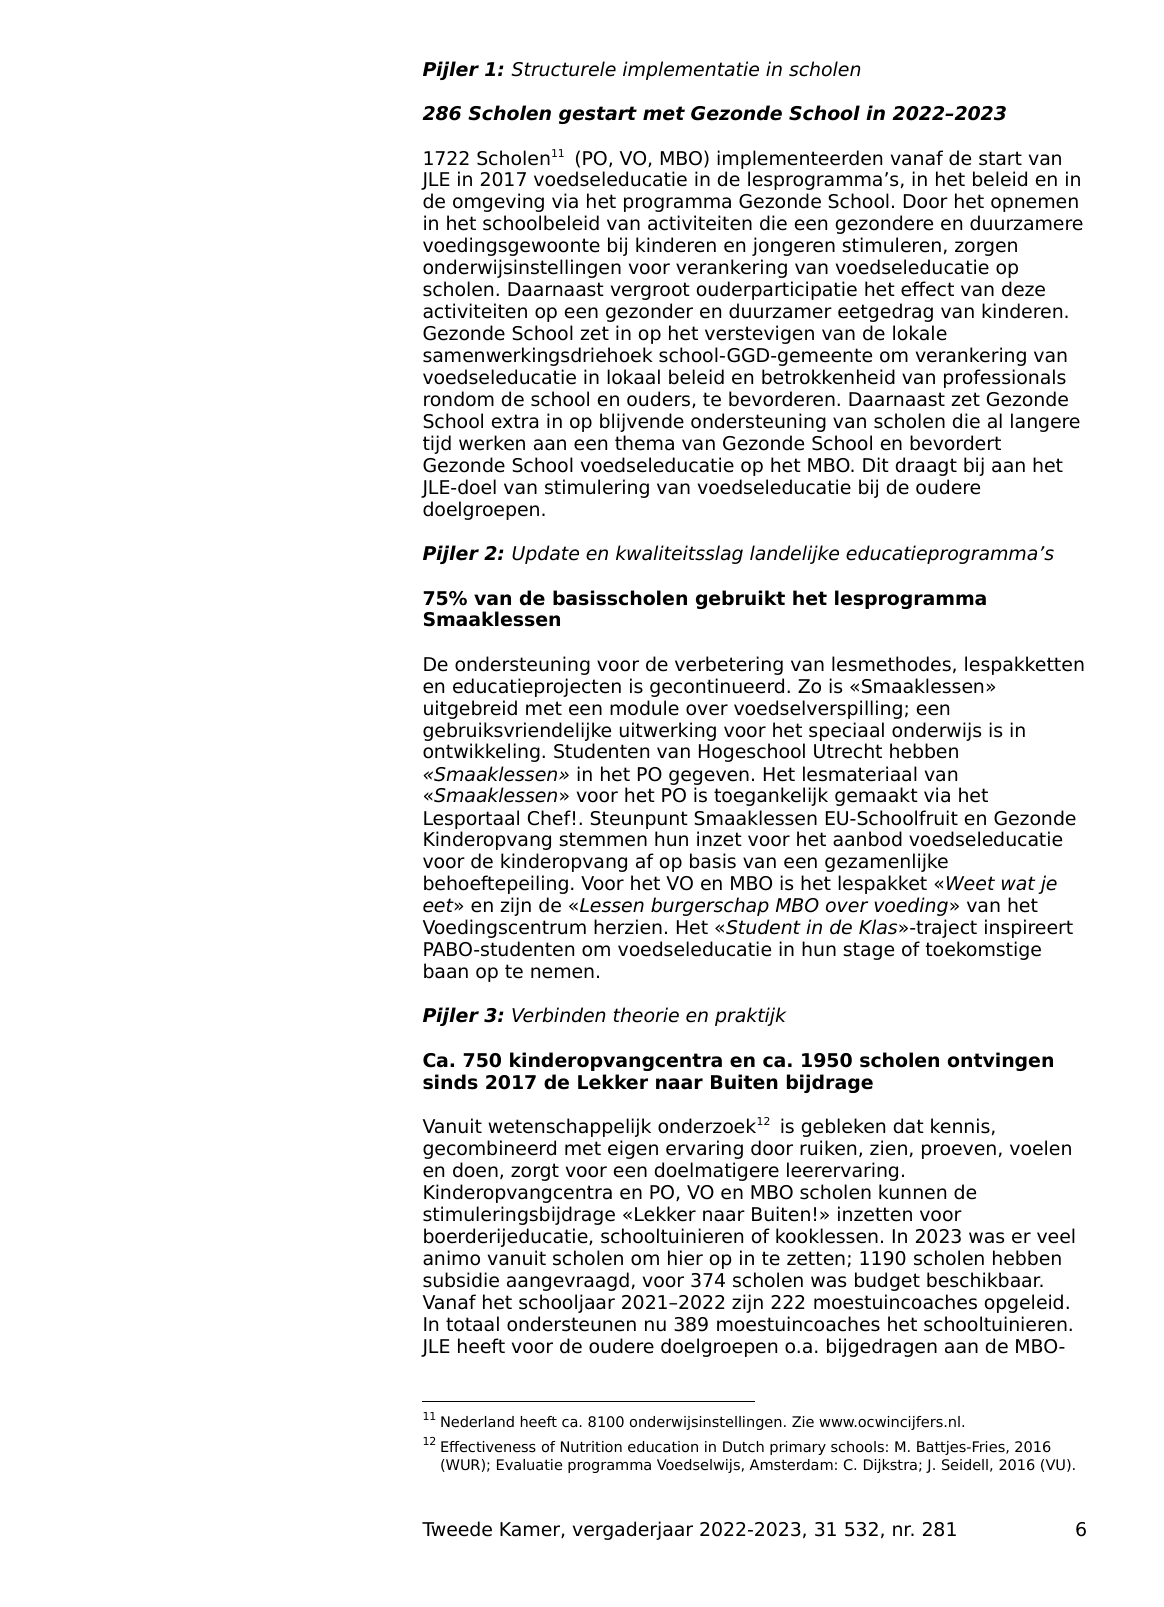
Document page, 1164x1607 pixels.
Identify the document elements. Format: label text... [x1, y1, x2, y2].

subtitle 75% van de basisscholen gebruikt het lesprogramma Smaaklessen [422, 587, 1087, 631]
text Effectiveness of Nutrition education in Dutch primary schools: M. Battjes-Fries, 2016 (WUR); Evaluatie programma Voedselwijs, Amsterdam: C. Dijkstra; J. Seidell, 2016 (VU). [422, 1435, 1087, 1474]
subtitle 286 Scholen gestart met Gezonde School in 2022–2023 [422, 103, 1087, 125]
text Nederland heeft ca. 8100 onderwijsinstellingen. Zie www.ocwincijfers.nl. [422, 1410, 1087, 1432]
text 1722 Scholen (PO, VO, MBO) implementeerden vanaf de start van JLE in 2017 voedseleducatie in de lesprogramma’s, in het beleid en in de omgeving via het programma Gezonde School. Door het opnemen in het schoolbeleid van activiteiten die een gezondere en duurzamere voedingsgewoonte bij kinderen en jongeren stimuleren, zorgen onderwijsinstellingen voor verankering van voedseleducatie op scholen. Daarnaast vergroot ouderparticipatie het effect van deze activiteiten op een gezonder en duurzamer eetgedrag van kinderen. Gezonde School zet in op het verstevigen van de lokale samenwerkingsdriehoek school-GGD-gemeente om verankering van voedseleducatie in lokaal beleid en betrokkenheid van professionals rondom de school en ouders, te bevorderen. Daarnaast zet Gezonde School extra in op blijvende ondersteuning van scholen die al langere tijd werken aan een thema van Gezonde School en bevordert Gezonde School voedseleducatie op het MBO. Dit draagt bij aan het JLE-doel van stimulering van voedseleducatie bij de oudere doelgroepen. [422, 147, 1087, 521]
subtitle Pijler 3: Verbinden theorie en praktijk [422, 1005, 1087, 1027]
subtitle Pijler 1: Structurele implementatie in scholen [422, 59, 1087, 81]
text De ondersteuning voor de verbetering van lesmethodes, lespakketten en educatieprojecten is gecontinueerd. Zo is «Smaaklessen» uitgebreid met een module over voedselverspilling; een gebruiksvriendelijke uitwerking voor het speciaal onderwijs is in ontwikkeling. Studenten van Hogeschool Utrecht hebben «Smaaklessen» in het PO gegeven. Het lesmateriaal van «Smaaklessen» voor het PO is toegankelijk gemaakt via het Lesportaal Chef!. Steunpunt Smaaklessen EU-Schoolfruit en Gezonde Kinderopvang stemmen hun inzet voor het aanbod voedseleducatie voor de kinderopvang af op basis van een gezamenlijke behoeftepeiling. Voor het VO en MBO is het lespakket «Weet wat je eet» en zijn de «Lessen burgerschap MBO over voeding» van het Voedingscentrum herzien. Het «Student in de Klas»-traject inspireert PABO-studenten om voedseleducatie in hun stage of toekomstige baan op te nemen. [422, 653, 1087, 983]
subtitle Pijler 2: Update en kwaliteitsslag landelijke educatieprogramma’s [422, 543, 1087, 565]
subtitle Ca. 750 kinderopvangcentra en ca. 1950 scholen ontvingen sinds 2017 de Lekker naar Buiten bijdrage [422, 1049, 1087, 1093]
text Vanuit wetenschappelijk onderzoek is gebleken dat kennis, gecombineerd met eigen ervaring door ruiken, zien, proeven, voelen en doen, zorgt voor een doelmatigere leerervaring. Kinderopvangcentra en PO, VO en MBO scholen kunnen de stimuleringsbijdrage «Lekker naar Buiten!» inzetten voor boerderijeducatie, schooltuinieren of kooklessen. In 2023 was er veel animo vanuit scholen om hier op in te zetten; 1190 scholen hebben subsidie aangevraagd, voor 374 scholen was budget beschikbaar. Vanaf het schooljaar 2021–2022 zijn 222 moestuincoaches opgeleid. In totaal ondersteunen nu 389 moestuincoaches het schooltuinieren. JLE heeft voor de oudere doelgroepen o.a. bijgedragen aan de MBO- [422, 1116, 1087, 1357]
